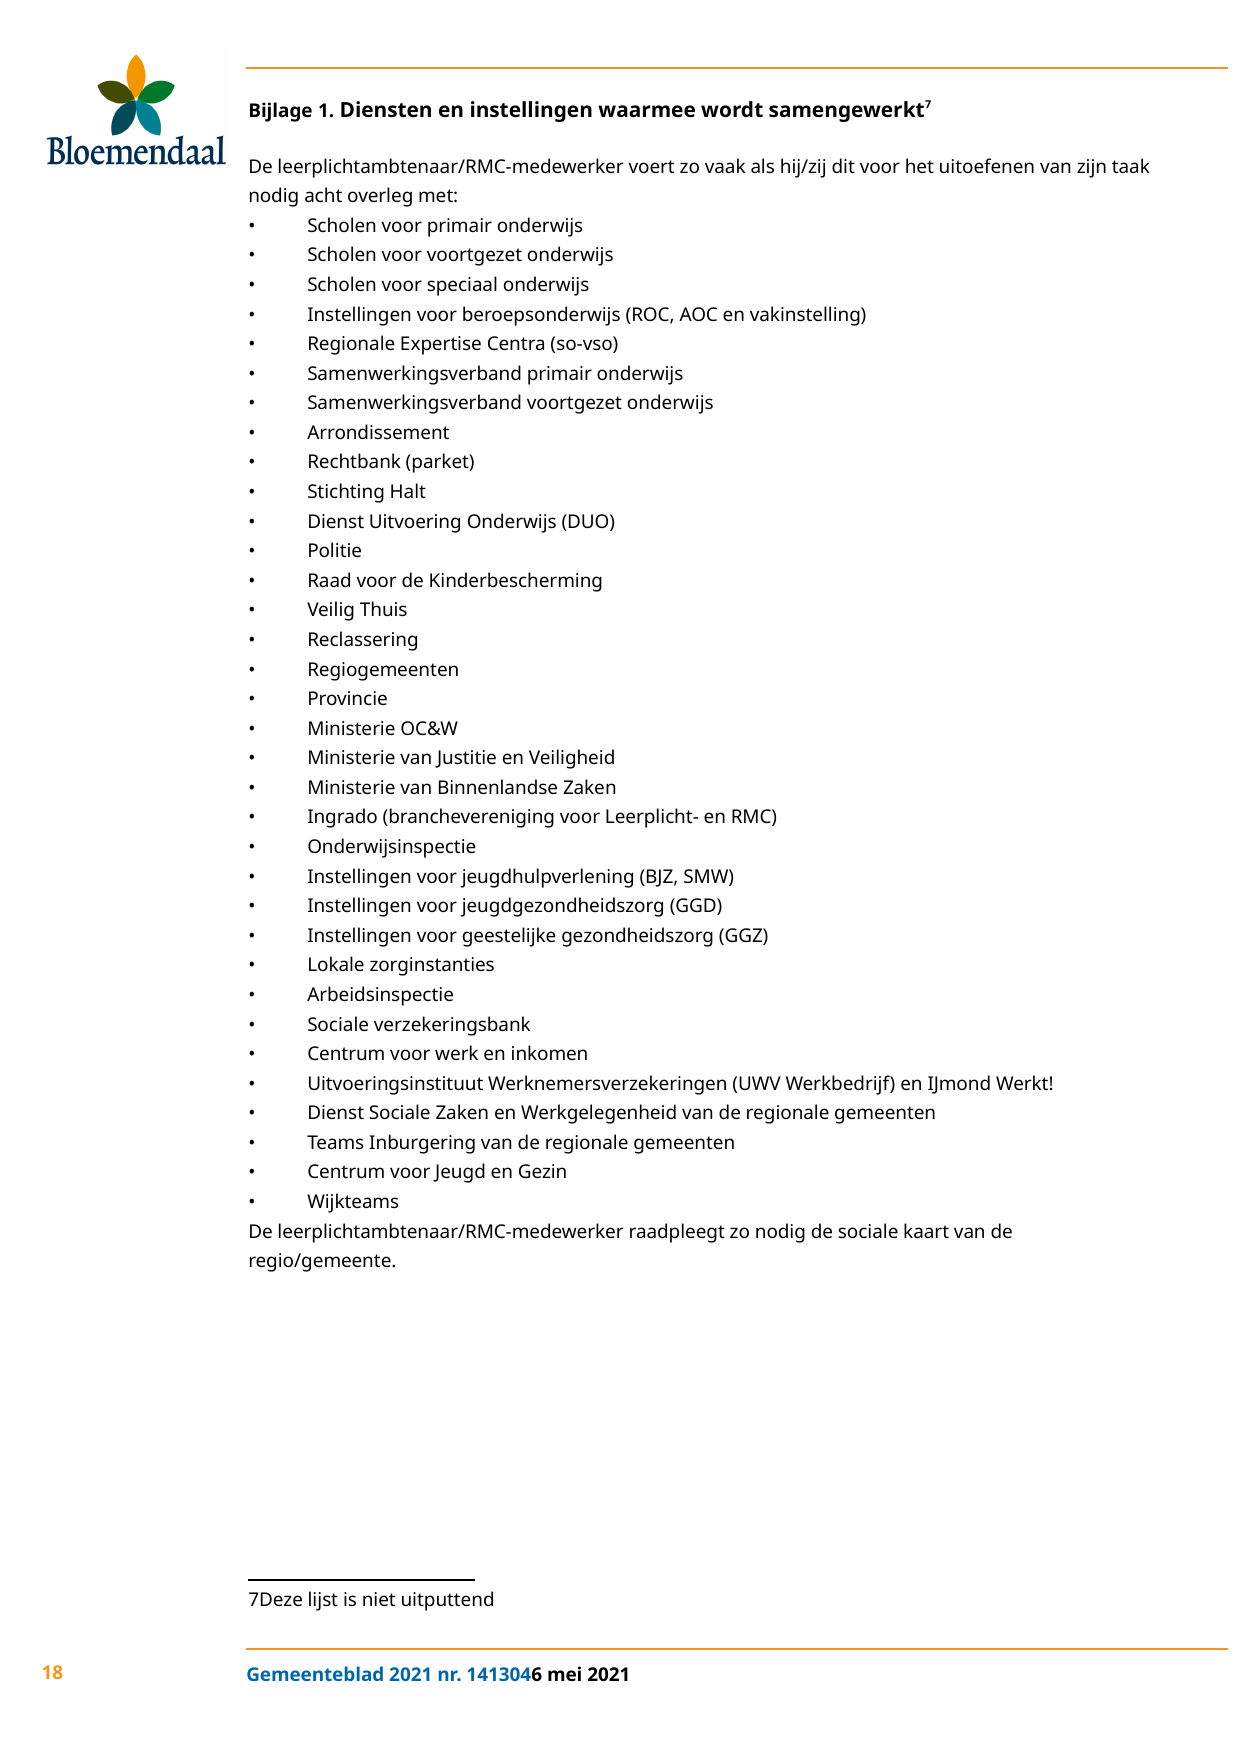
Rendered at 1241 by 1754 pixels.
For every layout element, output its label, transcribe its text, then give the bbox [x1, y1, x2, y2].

list Reclassering [248, 626, 1152, 652]
picture [41, 47, 231, 172]
list Ministerie OC&W [248, 715, 1152, 741]
list Teams Inburgering van de regionale gemeenten [248, 1129, 1152, 1155]
list Provincie [248, 685, 1152, 711]
list Politie [248, 537, 1152, 563]
list Instellingen voor geestelijke gezondheidszorg (GGZ) [248, 922, 1152, 948]
text De leerplichtambtenaar/RMC-medewerker voert zo vaak als hij/zij dit voor het uitoefenen van zijn taak nodig acht overleg met: [248, 153, 1152, 208]
list Onderwijsinspectie [248, 833, 1152, 859]
list Rechtbank (parket) [248, 449, 1152, 474]
list Centrum voor werk en inkomen [248, 1040, 1152, 1066]
list Wijkteams [248, 1188, 1152, 1214]
list Lokale zorginstanties [248, 952, 1152, 977]
list Sociale verzekeringsbank [248, 1011, 1152, 1037]
list Samenwerkingsverband primair onderwijs [248, 360, 1152, 386]
list Arrondissement [248, 419, 1152, 445]
text Bijlage 1. Diensten en instellingen waarmee wordt samengewerkt [248, 95, 1152, 123]
text De leerplichtambtenaar/RMC-medewerker raadpleegt zo nodig de sociale kaart van de regio/gemeente. [248, 1218, 1152, 1273]
list Uitvoeringsinstituut Werknemersverzekeringen (UWV Werkbedrijf) en IJmond Werkt! [248, 1070, 1152, 1096]
list Scholen voor speciaal onderwijs [248, 271, 1152, 297]
list Ministerie van Binnenlandse Zaken [248, 774, 1152, 800]
list Dienst Sociale Zaken en Werkgelegenheid van de regionale gemeenten [248, 1099, 1152, 1125]
list Raad voor de Kinderbescherming [248, 567, 1152, 593]
list Regiogemeenten [248, 656, 1152, 682]
list Instellingen voor jeugdhulpverlening (BJZ, SMW) [248, 863, 1152, 889]
list Regionale Expertise Centra (so-vso) [248, 330, 1152, 356]
list Ministerie van Justitie en Veiligheid [248, 744, 1152, 770]
list Veilig Thuis [248, 597, 1152, 622]
list Scholen voor voortgezet onderwijs [248, 242, 1152, 267]
list Stichting Halt [248, 478, 1152, 504]
list Samenwerkingsverband voortgezet onderwijs [248, 389, 1152, 415]
list Instellingen voor beroepsonderwijs (ROC, AOC en vakinstelling) [248, 301, 1152, 327]
list Ingrado (branchevereniging voor Leerplicht- en RMC) [248, 804, 1152, 829]
list Arbeidsinspectie [248, 981, 1152, 1007]
list Instellingen voor jeugdgezondheidszorg (GGD) [248, 892, 1152, 918]
list Dienst Uitvoering Onderwijs (DUO) [248, 508, 1152, 534]
list Scholen voor primair onderwijs [248, 212, 1152, 238]
text Deze lijst is niet uitputtend [248, 1586, 1152, 1612]
list Centrum voor Jeugd en Gezin [248, 1159, 1152, 1184]
